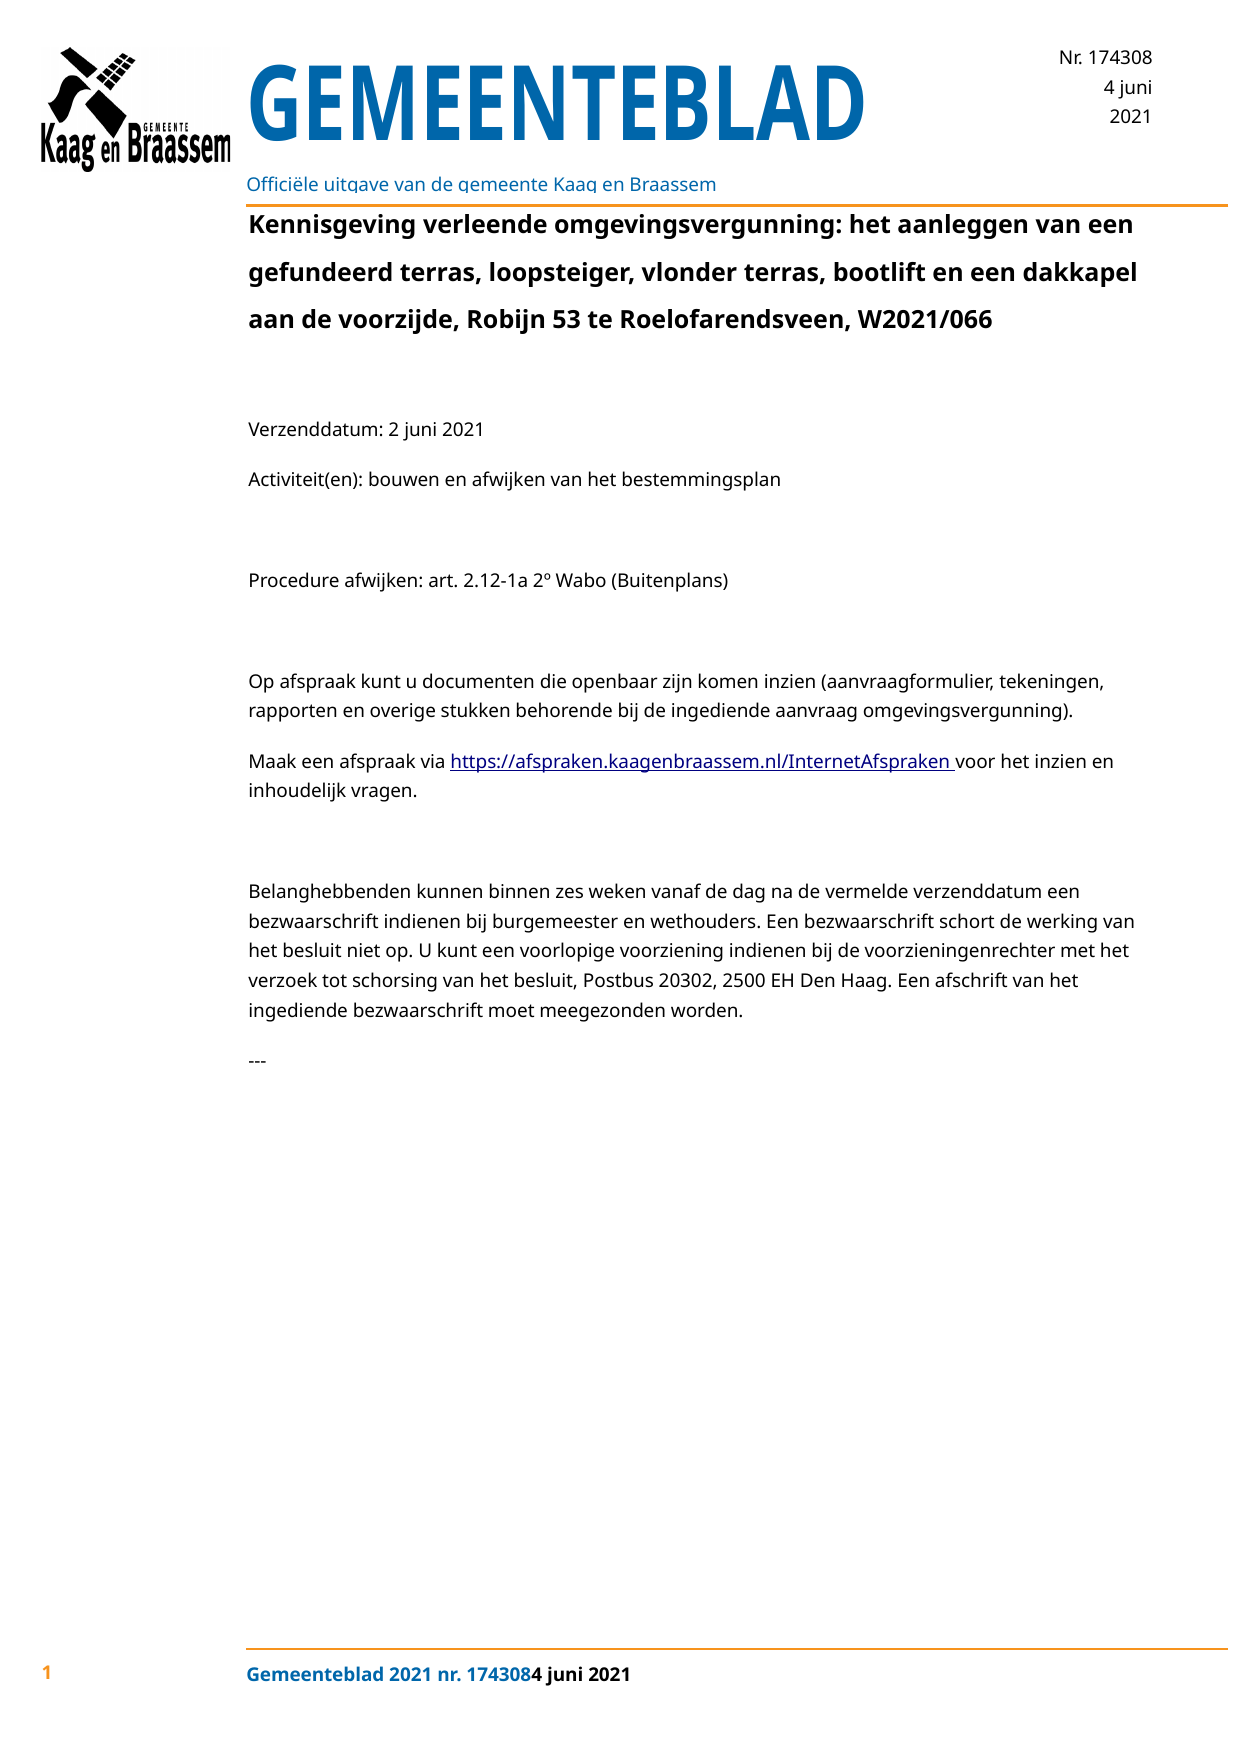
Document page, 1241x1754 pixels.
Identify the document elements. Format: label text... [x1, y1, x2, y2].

text --- [248, 1047, 1152, 1073]
text Activiteit(en): bouwen en afwijken van het bestemmingsplan [248, 466, 1152, 492]
text Op afspraak kunt u documenten die openbaar zijn komen inzien (aanvraagformulier, tekeningen, rapporten en overige stukken behorende bij de ingediende aanvraag omgevingsvergunning). [248, 668, 1152, 723]
picture [41, 47, 231, 172]
text Kennisgeving verleende omgevingsvergunning: het aanleggen van een gefundeerd terras, loopsteiger, vlonder terras, bootlift en een dakkapel aan de voorzijde, Robijn 53 te Roelofarendsveen, W2021/066 [248, 207, 1152, 336]
text Procedure afwijken: art. 2.12-1a 2º Wabo (Buitenplans) [248, 567, 1152, 593]
text Belanghebbenden kunnen binnen zes weken vanaf de dag na de vermelde verzenddatum een bezwaarschrift indienen bij burgemeester en wethouders. Een bezwaarschrift schort de werking van het besluit niet op. U kunt een voorlopige voorziening indienen bij de voorzieningenrechter met het verzoek tot schorsing van het besluit, Postbus 20302, 2500 EH Den Haag. Een afschrift van het ingediende bezwaarschrift moet meegezonden worden. [248, 878, 1152, 1022]
text Maak een afspraak via https://afspraken.kaagenbraassem.nl/InternetAfspraken voor het inzien en inhoudelijk vragen. [248, 748, 1152, 803]
text Verzenddatum: 2 juni 2021 [248, 416, 1152, 442]
